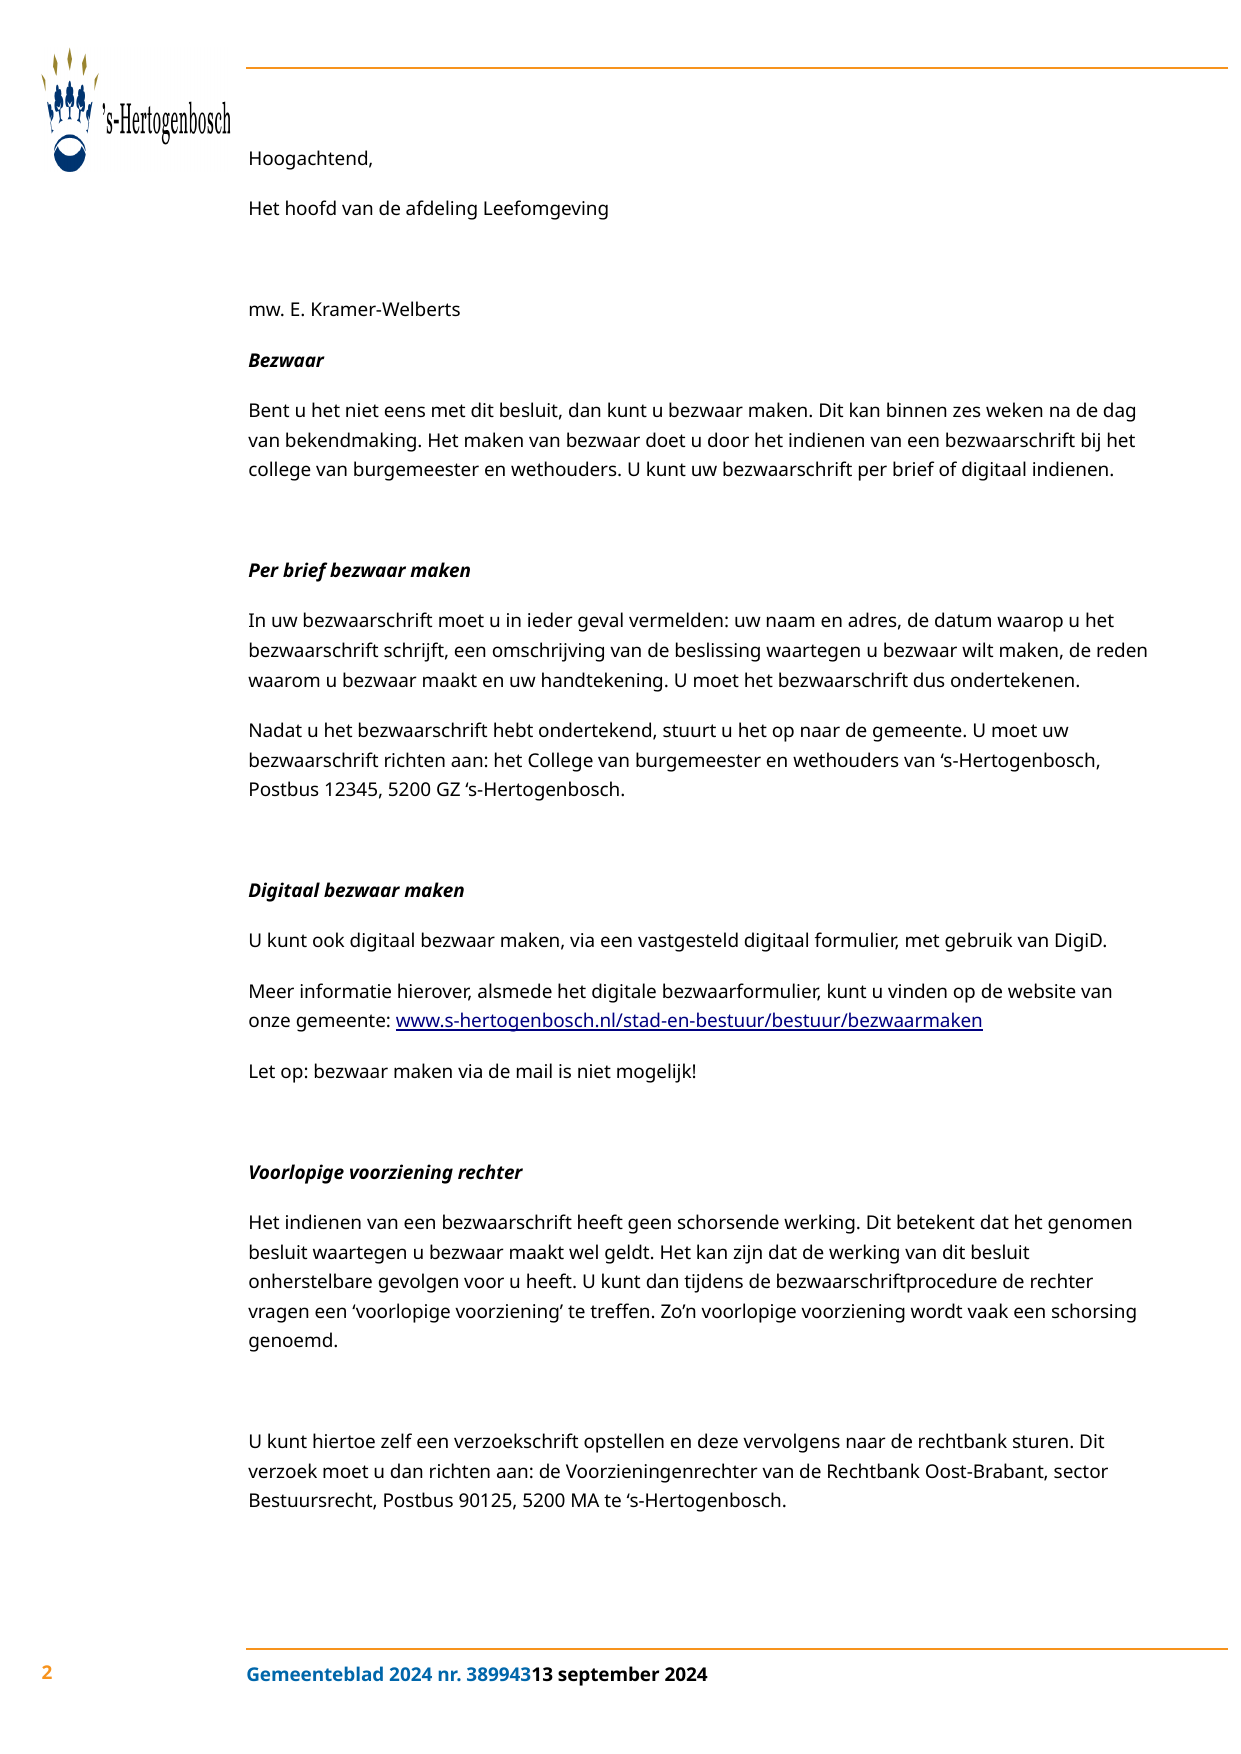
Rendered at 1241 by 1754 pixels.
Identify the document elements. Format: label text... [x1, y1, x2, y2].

text In uw bezwaarschrift moet u in ieder geval vermelden: uw naam en adres, de datum waarop u het bezwaarschrift schrijft, een omschrijving van de beslissing waartegen u bezwaar wilt maken, de reden waarom u bezwaar maakt en uw handtekening. U moet het bezwaarschrift dus ondertekenen. [248, 608, 1152, 693]
text Let op: bezwaar maken via de mail is niet mogelijk! [248, 1058, 1152, 1084]
text Hoogachtend, [248, 145, 1152, 171]
text Per brief bezwaar maken [248, 557, 1152, 583]
text Het hoofd van de afdeling Leefomgeving [248, 196, 1152, 221]
text Digitaal bezwaar maken [248, 877, 1152, 903]
text U kunt hiertoe zelf een verzoekschrift opstellen en deze vervolgens naar de rechtbank sturen. Dit verzoek moet u dan richten aan: de Voorzieningenrechter van de Rechtbank Oost-Brabant, sector Bestuursrecht, Postbus 90125, 5200 MA te ‘s-Hertogenbosch. [248, 1428, 1152, 1513]
text Bezwaar [248, 347, 1152, 373]
text U kunt ook digitaal bezwaar maken, via een vastgesteld digitaal formulier, met gebruik van DigiD. [248, 928, 1152, 953]
text mw. E. Kramer-Welberts [248, 296, 1152, 322]
text Meer informatie hierover, alsmede het digitale bezwaarformulier, kunt u vinden op de website van onze gemeente: www.s-hertogenbosch.nl/stad-en-bestuur/bestuur/bezwaarmaken [248, 978, 1152, 1033]
text Nadat u het bezwaarschrift hebt ondertekend, stuurt u het op naar de gemeente. U moet uw bezwaarschrift richten aan: het College van burgemeester en wethouders van ‘s-Hertogenbosch, Postbus 12345, 5200 GZ ‘s-Hertogenbosch. [248, 717, 1152, 802]
text Het indienen van een bezwaarschrift heeft geen schorsende werking. Dit betekent dat het genomen besluit waartegen u bezwaar maakt wel geldt. Het kan zijn dat de werking van dit besluit onherstelbare gevolgen voor u heeft. U kunt dan tijdens de bezwaarschriftprocedure de rechter vragen een ‘voorlopige voorziening’ te treffen. Zo’n voorlopige voorziening wordt vaak een schorsing genoemd. [248, 1209, 1152, 1353]
picture [41, 47, 231, 172]
text Bent u het niet eens met dit besluit, dan kunt u bezwaar maken. Dit kan binnen zes weken na de dag van bekendmaking. Het maken van bezwaar doet u door het indienen van een bezwaarschrift bij het college van burgemeester en wethouders. U kunt uw bezwaarschrift per brief of digitaal indienen. [248, 397, 1152, 482]
text Voorlopige voorziening rechter [248, 1159, 1152, 1185]
